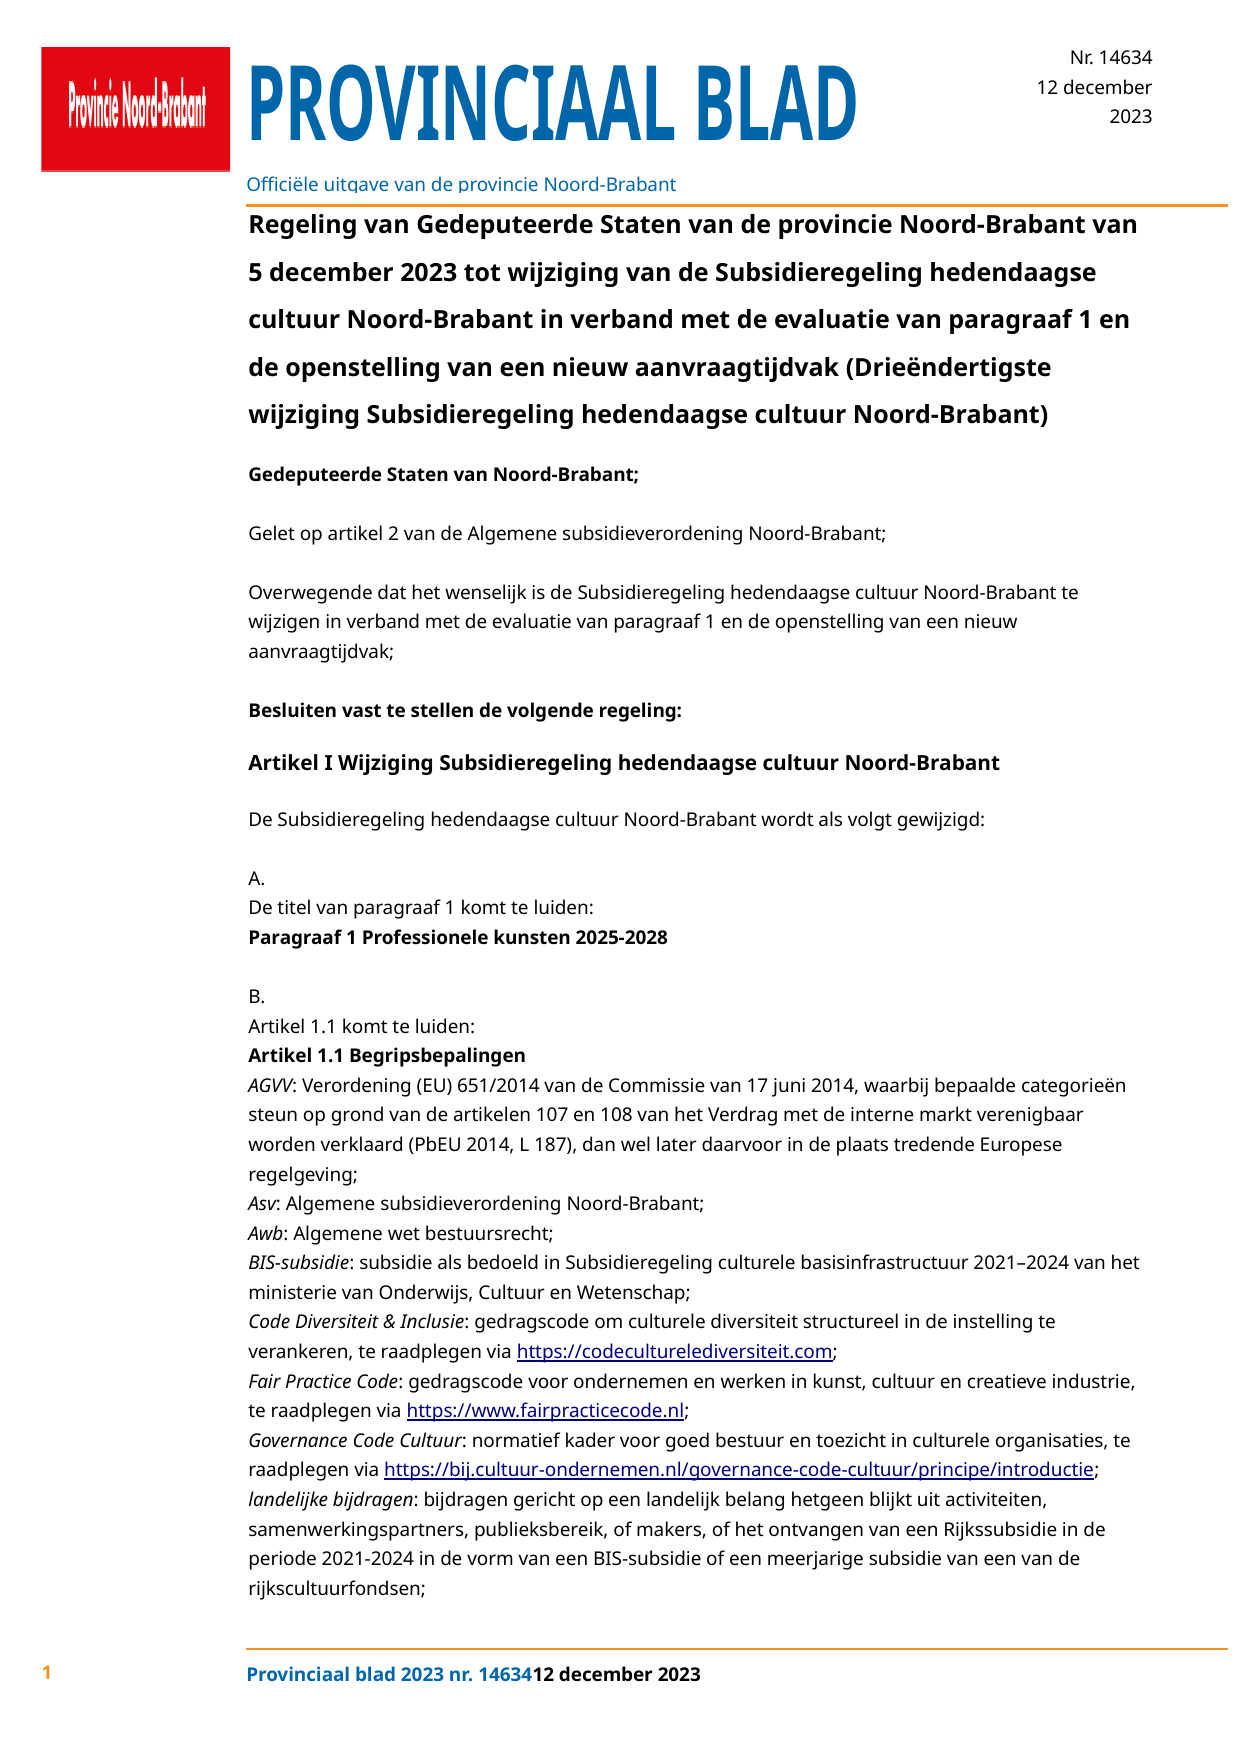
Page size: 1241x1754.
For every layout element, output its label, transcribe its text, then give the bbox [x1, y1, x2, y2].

text Regeling van Gedeputeerde Staten van de provincie Noord-Brabant van 5 december 2023 tot wijziging van de Subsidieregeling hedendaagse cultuur Noord-Brabant in verband met de evaluatie van paragraaf 1 en de openstelling van een nieuw aanvraagtijdvak (Drieëndertigste wijziging Subsidieregeling hedendaagse cultuur Noord-Brabant) [248, 207, 1152, 431]
text landelijke bijdragen: bijdragen gericht op een landelijk belang hetgeen blijkt uit activiteiten, samenwerkingspartners, publieksbereik, of makers, of het ontvangen van een Rijkssubsidie in de periode 2021-2024 in de vorm van een BIS-subsidie of een meerjarige subsidie van een van de rijkscultuurfondsen; [248, 1486, 1152, 1601]
text Besluiten vast te stellen de volgende regeling: [248, 697, 1152, 723]
text De Subsidieregeling hedendaagse cultuur Noord-Brabant wordt als volgt gewijzigd: [248, 806, 1152, 832]
text Fair Practice Code: gedragscode voor ondernemen en werken in kunst, cultuur en creatieve industrie, te raadplegen via https://www.fairpracticecode.nl; [248, 1368, 1152, 1423]
text Artikel I Wijziging Subsidieregeling hedendaagse cultuur Noord-Brabant [248, 748, 1152, 776]
text Gedeputeerde Staten van Noord-Brabant; [248, 461, 1152, 486]
text Gelet op artikel 2 van de Algemene subsidieverordening Noord-Brabant; [248, 520, 1152, 546]
text Asv: Algemene subsidieverordening Noord-Brabant; [248, 1190, 1152, 1216]
text De titel van paragraaf 1 komt te luiden: [248, 894, 1152, 920]
text Awb: Algemene wet bestuursrecht; [248, 1220, 1152, 1246]
text A. [248, 865, 1152, 891]
text B. [248, 983, 1152, 1009]
text Artikel 1.1 Begripsbepalingen [248, 1042, 1152, 1068]
text Artikel 1.1 komt te luiden: [248, 1013, 1152, 1039]
text BIS-subsidie: subsidie als bedoeld in Subsidieregeling culturele basisinfrastructuur 2021–2024 van het ministerie van Onderwijs, Cultuur en Wetenschap; [248, 1249, 1152, 1305]
picture [41, 47, 231, 172]
text Paragraaf 1 Professionele kunsten 2025-2028 [248, 924, 1152, 950]
text Governance Code Cultuur: normatief kader voor goed bestuur en toezicht in culturele organisaties, te raadplegen via https://bij.cultuur-ondernemen.nl/governance-code-cultuur/principe/introductie; [248, 1427, 1152, 1482]
text Code Diversiteit & Inclusie: gedragscode om culturele diversiteit structureel in de instelling te verankeren, te raadplegen via https://codeculturelediversiteit.com; [248, 1309, 1152, 1364]
text AGVV: Verordening (EU) 651/2014 van de Commissie van 17 juni 2014, waarbij bepaalde categorieën steun op grond van de artikelen 107 en 108 van het Verdrag met de interne markt verenigbaar worden verklaard (PbEU 2014, L 187), dan wel later daarvoor in de plaats tredende Europese regelgeving; [248, 1072, 1152, 1187]
text Overwegende dat het wenselijk is de Subsidieregeling hedendaagse cultuur Noord-Brabant te wijzigen in verband met de evaluatie van paragraaf 1 en de openstelling van een nieuw aanvraagtijdvak; [248, 579, 1152, 664]
